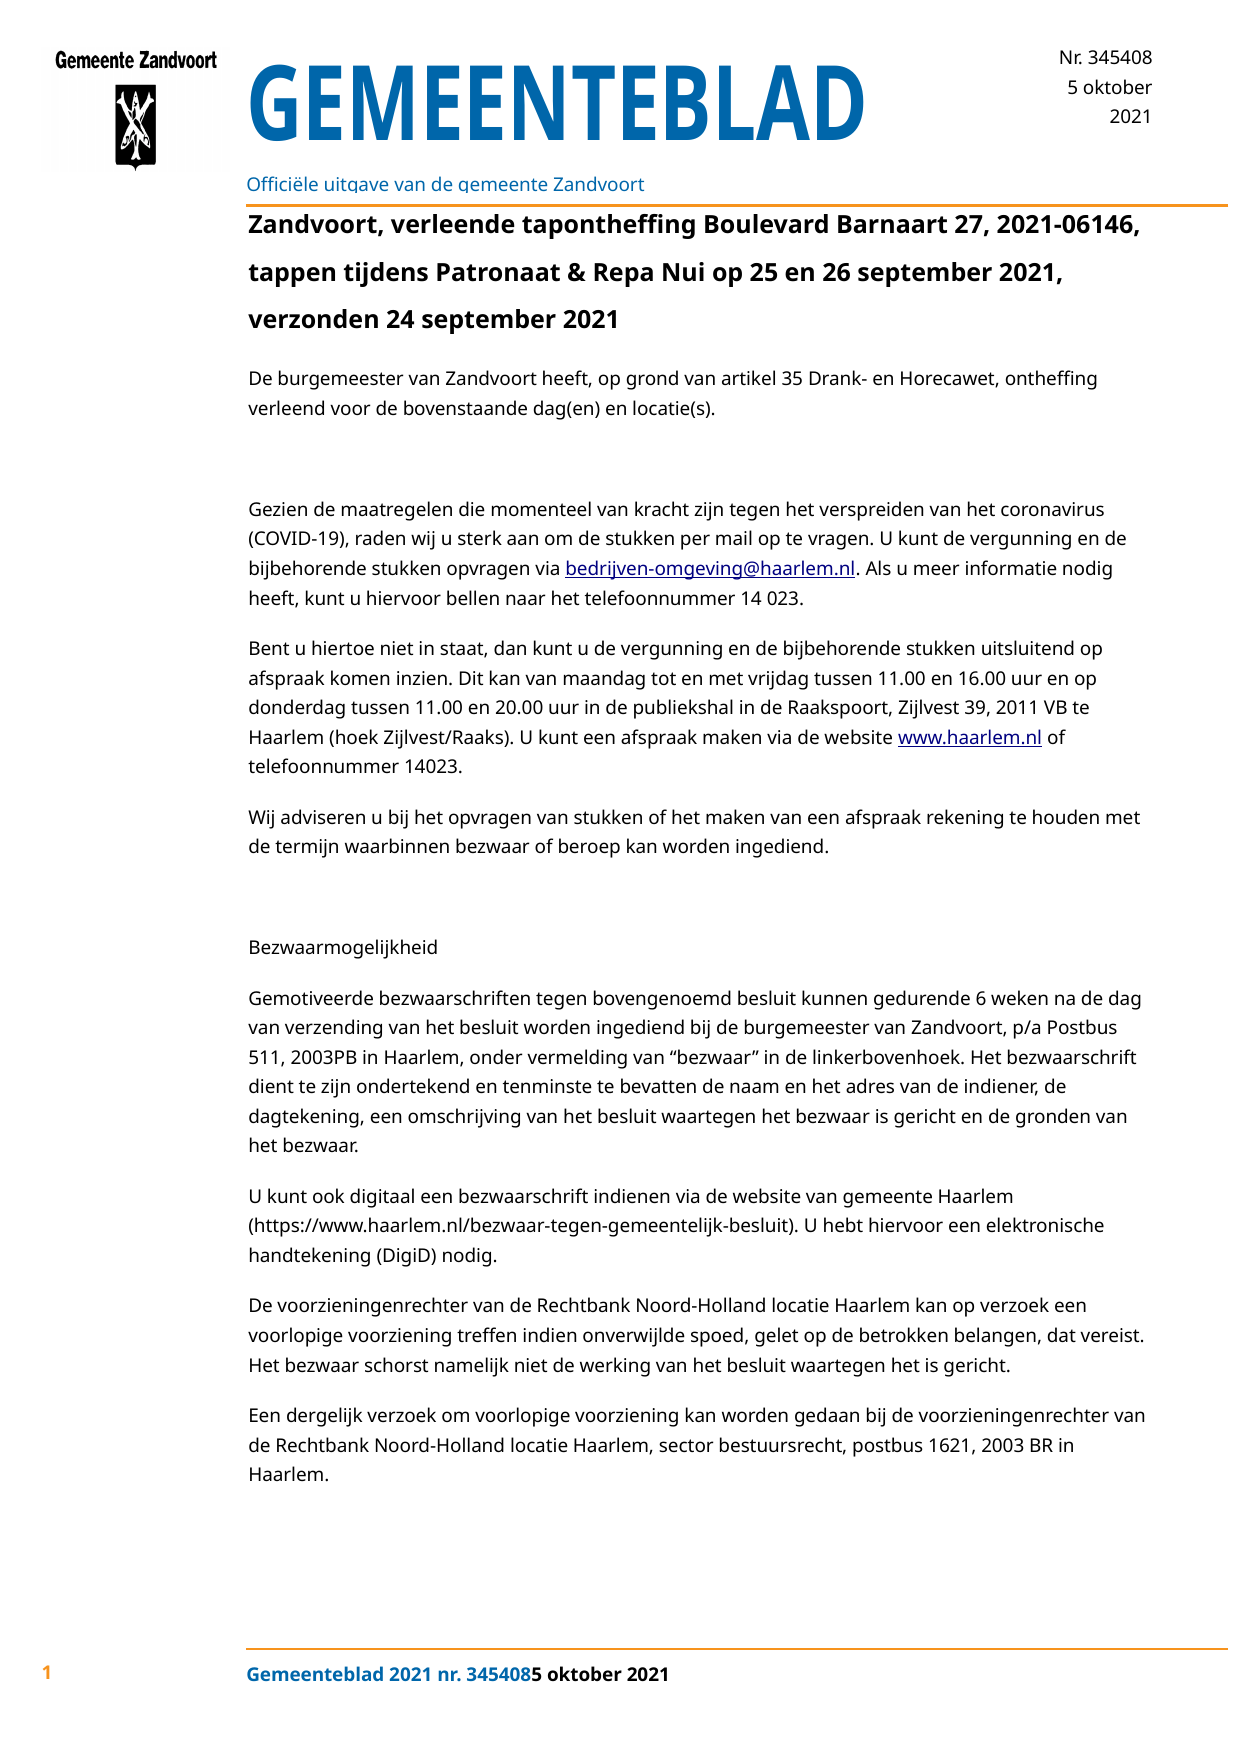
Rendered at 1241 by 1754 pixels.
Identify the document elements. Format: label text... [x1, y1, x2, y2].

text Gemotiveerde bezwaarschriften tegen bovengenoemd besluit kunnen gedurende 6 weken na de dag van verzending van het besluit worden ingediend bij de burgemeester van Zandvoort, p/a Postbus 511, 2003PB in Haarlem, onder vermelding van “bezwaar” in de linkerbovenhoek. Het bezwaarschrift dient te zijn ondertekend en tenminste te bevatten de naam en het adres van de indiener, de dagtekening, een omschrijving van het besluit waartegen het bezwaar is gericht en de gronden van het bezwaar. [248, 985, 1152, 1158]
text De voorzieningenrechter van de Rechtbank Noord-Holland locatie Haarlem kan op verzoek een voorlopige voorziening treffen indien onverwijlde spoed, gelet op de betrokken belangen, dat vereist. Het bezwaar schorst namelijk niet de werking van het besluit waartegen het is gericht. [248, 1293, 1152, 1377]
text De burgemeester van Zandvoort heeft, op grond van artikel 35 Drank- en Horecawet, ontheffing verleend voor de bovenstaande dag(en) en locatie(s). [248, 366, 1152, 421]
text Gezien de maatregelen die momenteel van kracht zijn tegen het verspreiden van het coronavirus (COVID-19), raden wij u sterk aan om de stukken per mail op te vragen. U kunt de vergunning en de bijbehorende stukken opvragen via bedrijven-omgeving@haarlem.nl. Als u meer informatie nodig heeft, kunt u hiervoor bellen naar het telefoonnummer 14 023. [248, 496, 1152, 610]
text Een dergelijk verzoek om voorlopige voorziening kan worden gedaan bij de voorzieningenrechter van de Rechtbank Noord-Holland locatie Haarlem, sector bestuursrecht, postbus 1621, 2003 BR in Haarlem. [248, 1402, 1152, 1487]
text Wij adviseren u bij het opvragen van stukken of het maken van een afspraak rekening te houden met de termijn waarbinnen bezwaar of beroep kan worden ingediend. [248, 804, 1152, 859]
text Bent u hiertoe niet in staat, dan kunt u de vergunning en de bijbehorende stukken uitsluitend op afspraak komen inzien. Dit kan van maandag tot en met vrijdag tussen 11.00 en 16.00 uur en op donderdag tussen 11.00 en 20.00 uur in de publiekshal in de Raakspoort, Zijlvest 39, 2011 VB te Haarlem (hoek Zijlvest/Raaks). U kunt een afspraak maken via de website www.haarlem.nl of telefoonnummer 14023. [248, 635, 1152, 779]
picture [41, 47, 231, 172]
text Bezwaarmogelijkheid [248, 934, 1152, 960]
text Zandvoort, verleende tapontheffing Boulevard Barnaart 27, 2021-06146, tappen tijdens Patronaat & Repa Nui op 25 en 26 september 2021, verzonden 24 september 2021 [248, 207, 1152, 336]
text U kunt ook digitaal een bezwaarschrift indienen via de website van gemeente Haarlem (https://www.haarlem.nl/bezwaar-tegen-gemeentelijk-besluit). U hebt hiervoor een elektronische handtekening (DigiD) nodig. [248, 1183, 1152, 1268]
